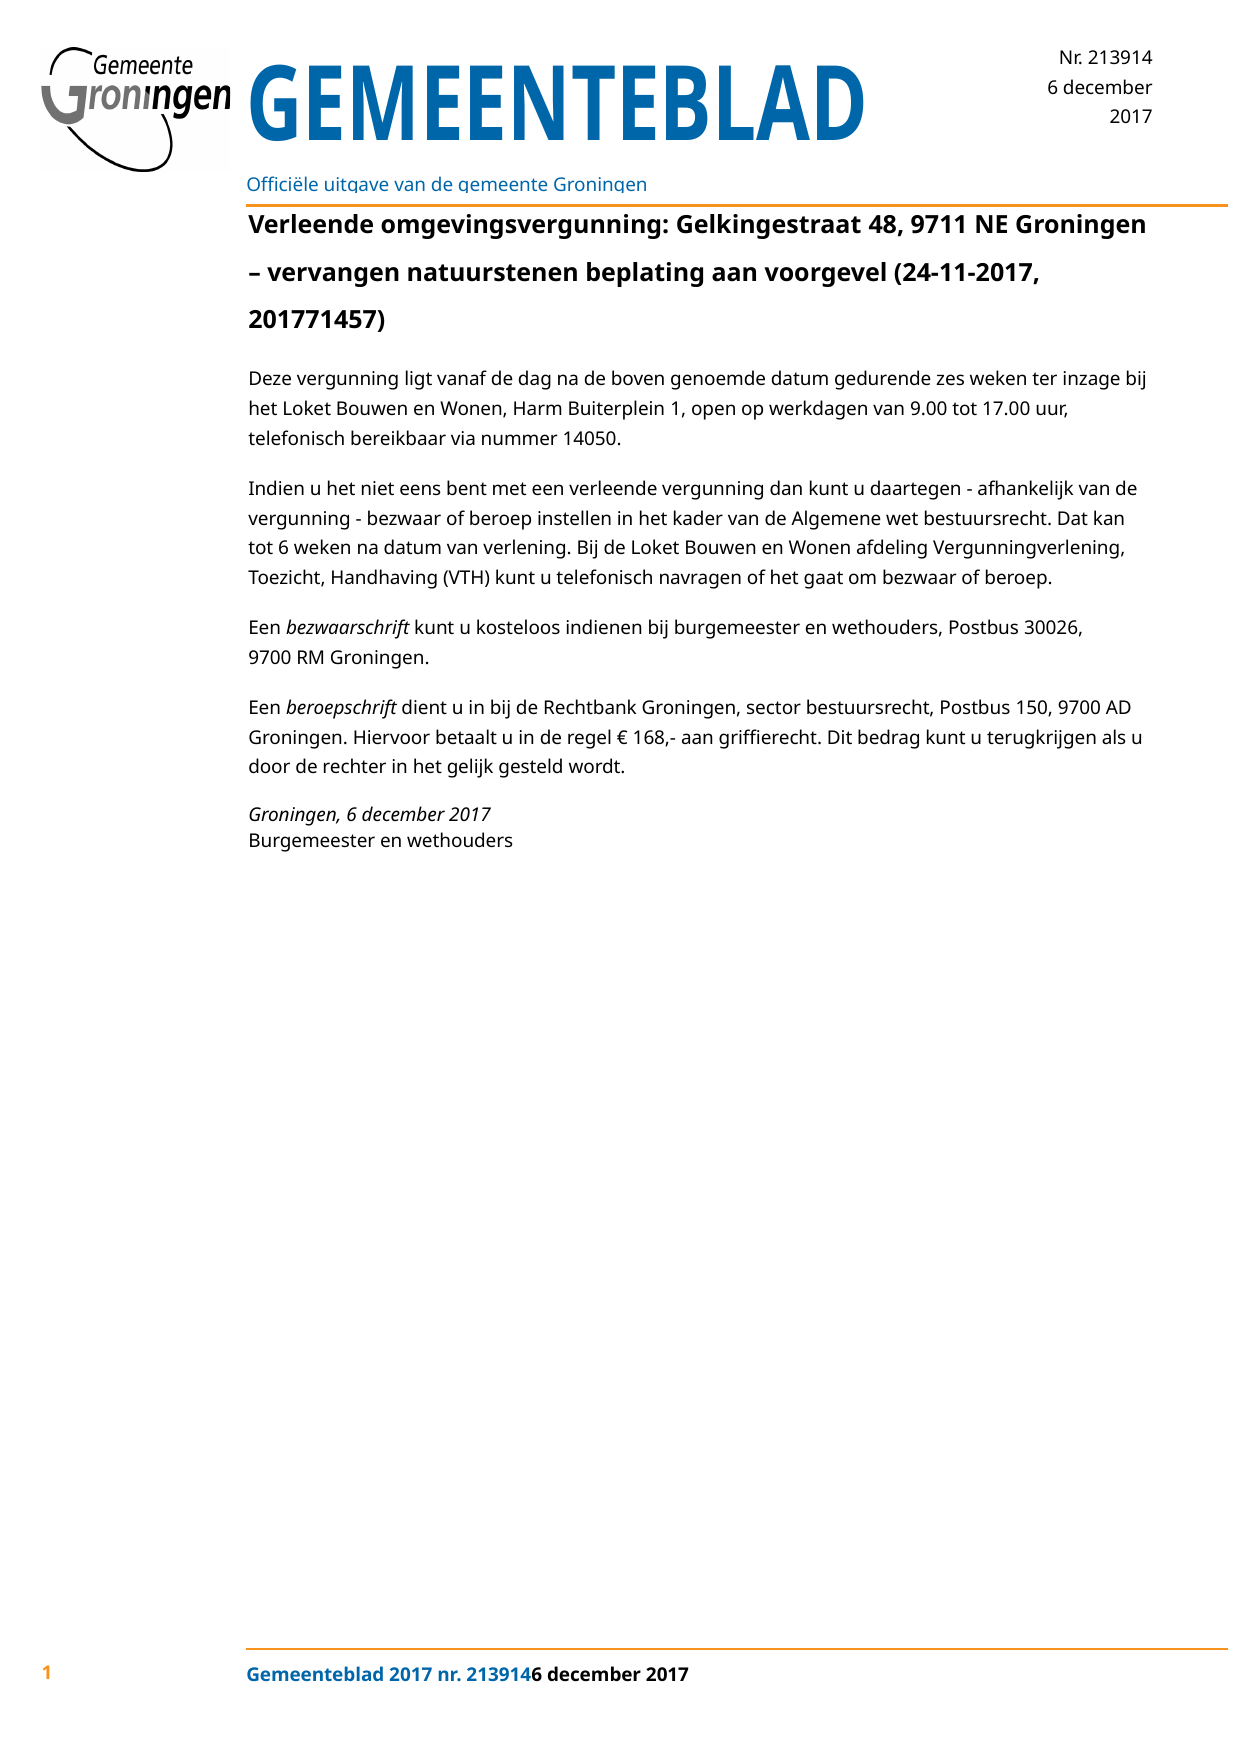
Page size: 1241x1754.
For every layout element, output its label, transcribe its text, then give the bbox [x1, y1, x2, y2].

text Een bezwaarschrift kunt u kosteloos indienen bij burgemeester en wethouders, Postbus 30026, 9700 RM Groningen. [248, 614, 1152, 669]
text Een beroepschrift dient u in bij de Rechtbank Groningen, sector bestuursrecht, Postbus 150, 9700 AD Groningen. Hiervoor betaalt u in de regel € 168,- aan griffierecht. Dit bedrag kunt u terugkrijgen als u door de rechter in het gelijk gesteld wordt. [248, 694, 1152, 779]
text Burgemeester en wethouders [248, 827, 1152, 853]
text Deze vergunning ligt vanaf de dag na de boven genoemde datum gedurende zes weken ter inzage bij het Loket Bouwen en Wonen, Harm Buiterplein 1, open op werkdagen van 9.00 tot 17.00 uur, telefonisch bereikbaar via nummer 14050. [248, 366, 1152, 450]
text Verleende omgevingsvergunning: Gelkingestraat 48, 9711 NE Groningen – vervangen natuurstenen beplating aan voorgevel (24-11-2017, 201771457) [248, 207, 1152, 336]
text Indien u het niet eens bent met een verleende vergunning dan kunt u daartegen - afhankelijk van de vergunning - bezwaar of beroep instellen in het kader van de Algemene wet bestuursrecht. Dat kan tot 6 weken na datum van verlening. Bij de Loket Bouwen en Wonen afdeling Vergunningverlening, Toezicht, Handhaving (VTH) kunt u telefonisch navragen of het gaat om bezwaar of beroep. [248, 475, 1152, 589]
text Groningen, 6 december 2017 [248, 801, 1152, 827]
picture [41, 47, 231, 172]
